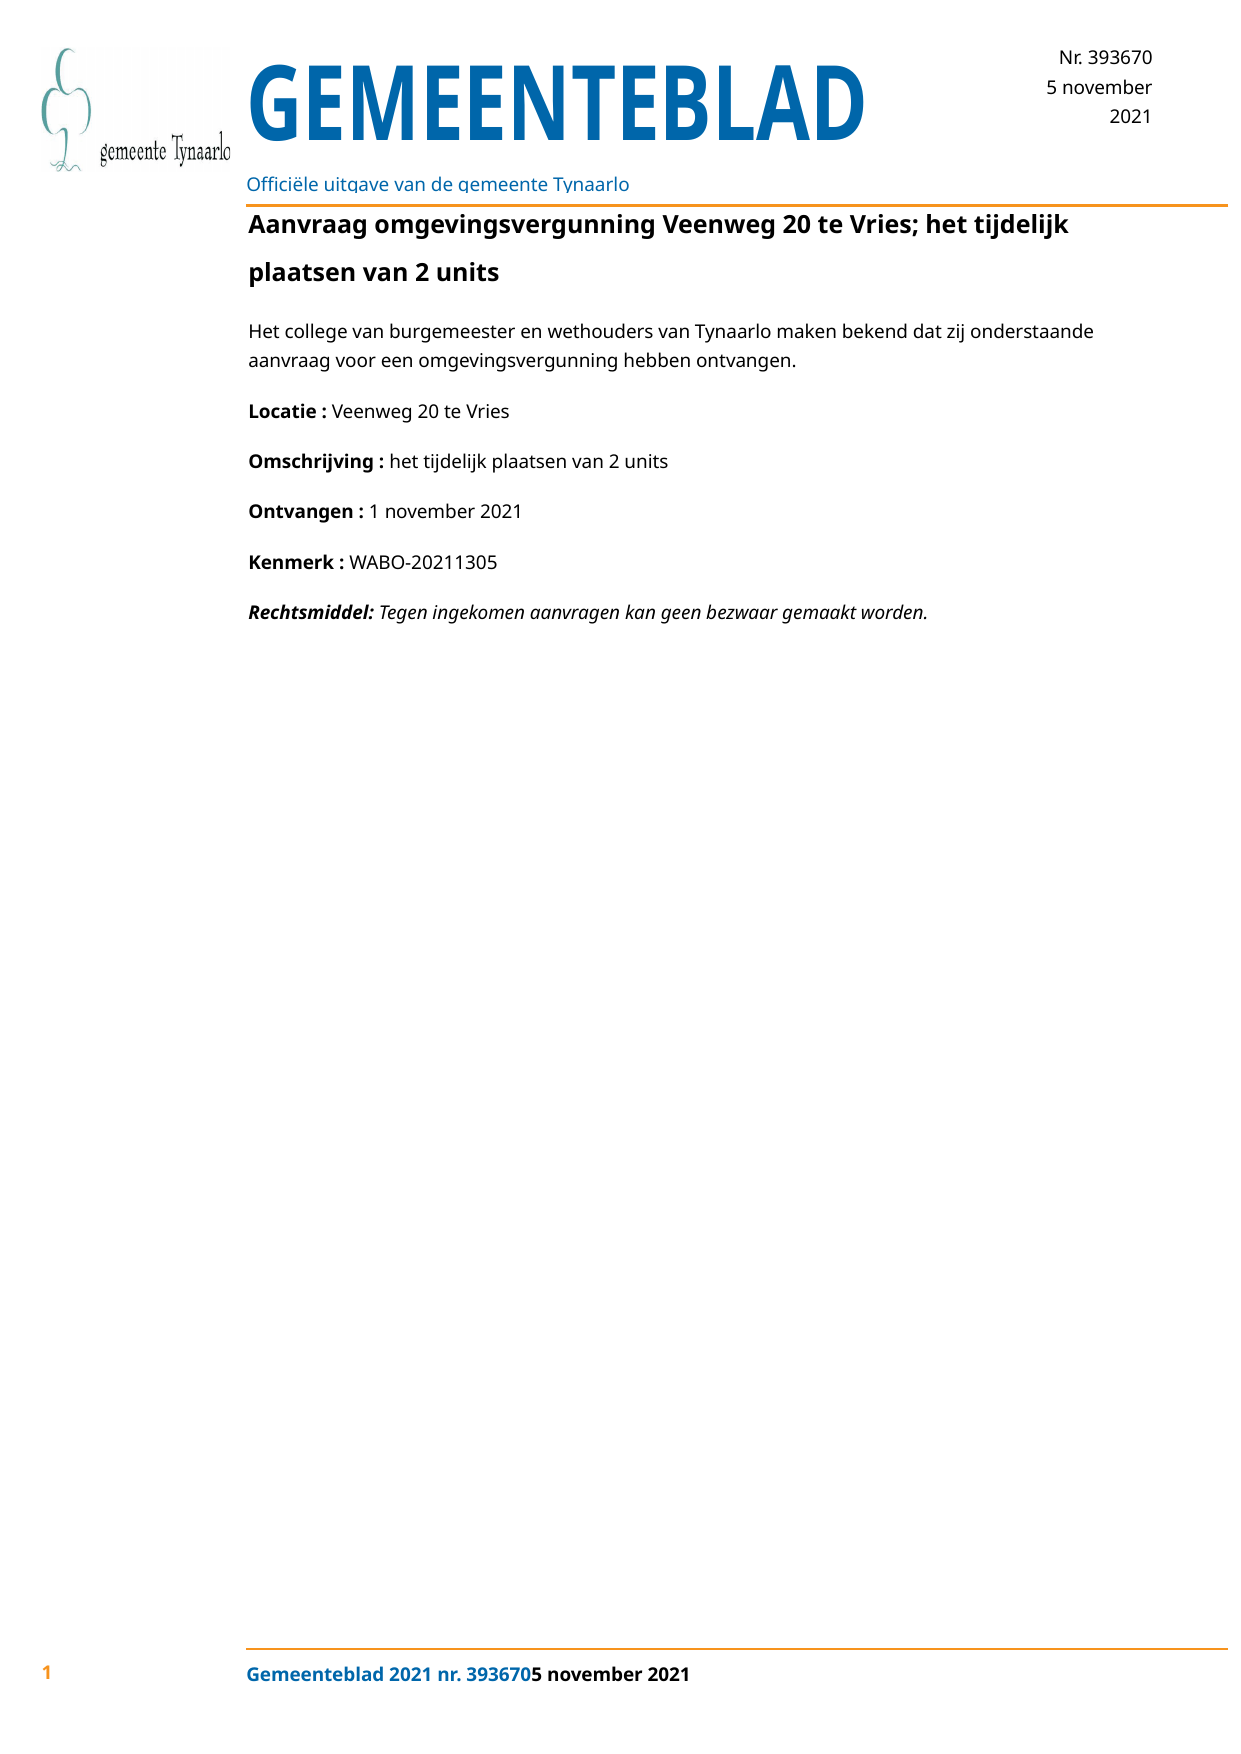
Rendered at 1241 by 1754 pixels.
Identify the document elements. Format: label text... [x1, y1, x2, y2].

text Rechtsmiddel: Tegen ingekomen aanvragen kan geen bezwaar gemaakt worden. [248, 599, 1152, 625]
text Locatie : Veenweg 20 te Vries [248, 398, 1152, 424]
text Kenmerk : WABO-20211305 [248, 549, 1152, 575]
text Ontvangen : 1 november 2021 [248, 499, 1152, 524]
text Omschrijving : het tijdelijk plaatsen van 2 units [248, 448, 1152, 474]
text Het college van burgemeester en wethouders van Tynaarlo maken bekend dat zij onderstaande aanvraag voor een omgevingsvergunning hebben ontvangen. [248, 318, 1152, 373]
picture [41, 47, 231, 172]
text Aanvraag omgevingsvergunning Veenweg 20 te Vries; het tijdelijk plaatsen van 2 units [248, 207, 1152, 288]
